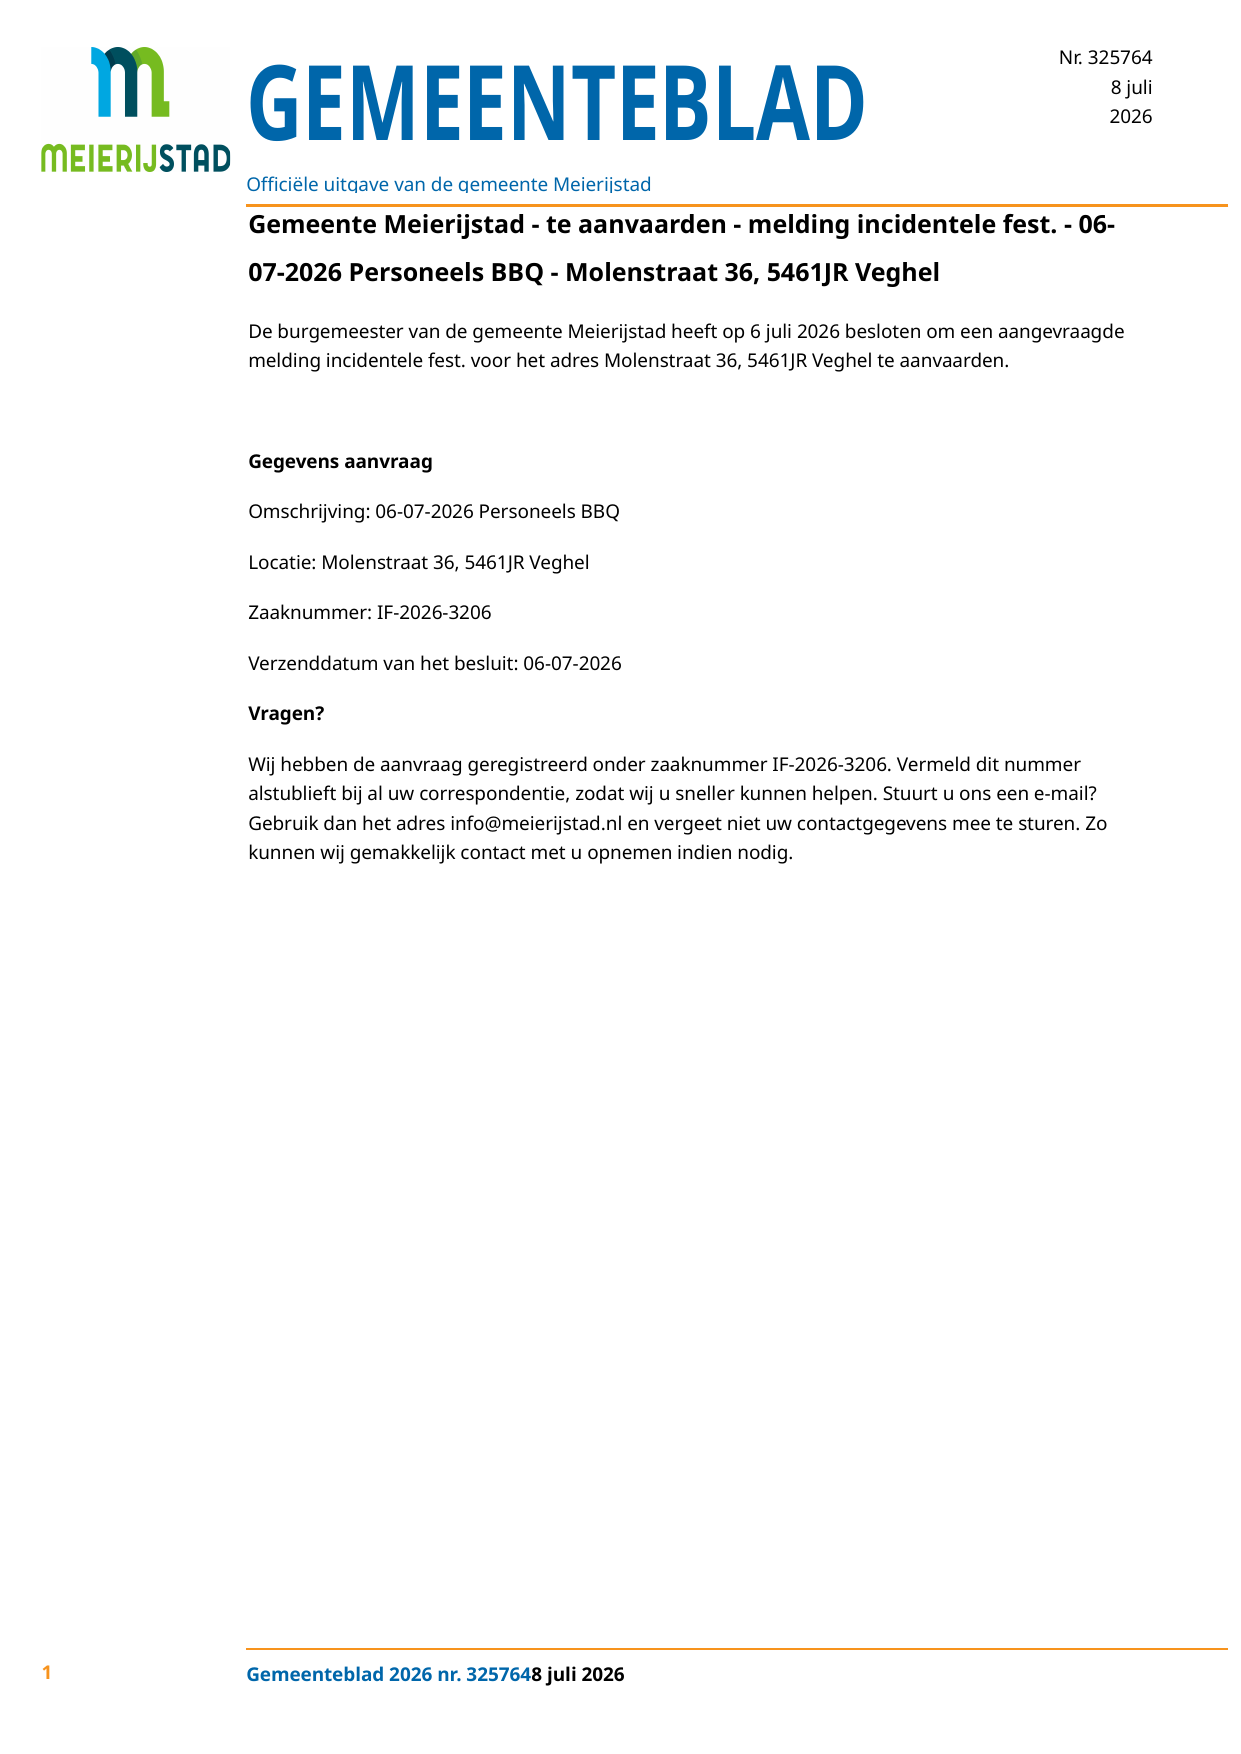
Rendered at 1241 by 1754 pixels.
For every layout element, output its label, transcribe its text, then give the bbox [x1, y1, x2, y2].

text Zaaknummer: IF-2026-3206 [248, 599, 1152, 625]
text Gegevens aanvraag [248, 448, 1152, 474]
text Gemeente Meierijstad - te aanvaarden - melding incidentele fest. - 06-07-2026 Personeels BBQ - Molenstraat 36, 5461JR Veghel [248, 207, 1152, 288]
text Wij hebben de aanvraag geregistreerd onder zaaknummer IF-2026-3206. Vermeld dit nummer alstublieft bij al uw correspondentie, zodat wij u sneller kunnen helpen. Stuurt u ons een e-mail? Gebruik dan het adres info@meierijstad.nl en vergeet niet uw contactgegevens mee te sturen. Zo kunnen wij gemakkelijk contact met u opnemen indien nodig. [248, 751, 1152, 865]
text Verzenddatum van het besluit: 06-07-2026 [248, 650, 1152, 676]
text Omschrijving: 06-07-2026 Personeels BBQ [248, 499, 1152, 524]
text Locatie: Molenstraat 36, 5461JR Veghel [248, 549, 1152, 575]
picture [41, 47, 231, 172]
text De burgemeester van de gemeente Meierijstad heeft op 6 juli 2026 besloten om een aangevraagde melding incidentele fest. voor het adres Molenstraat 36, 5461JR Veghel te aanvaarden. [248, 318, 1152, 373]
text Vragen? [248, 700, 1152, 726]
